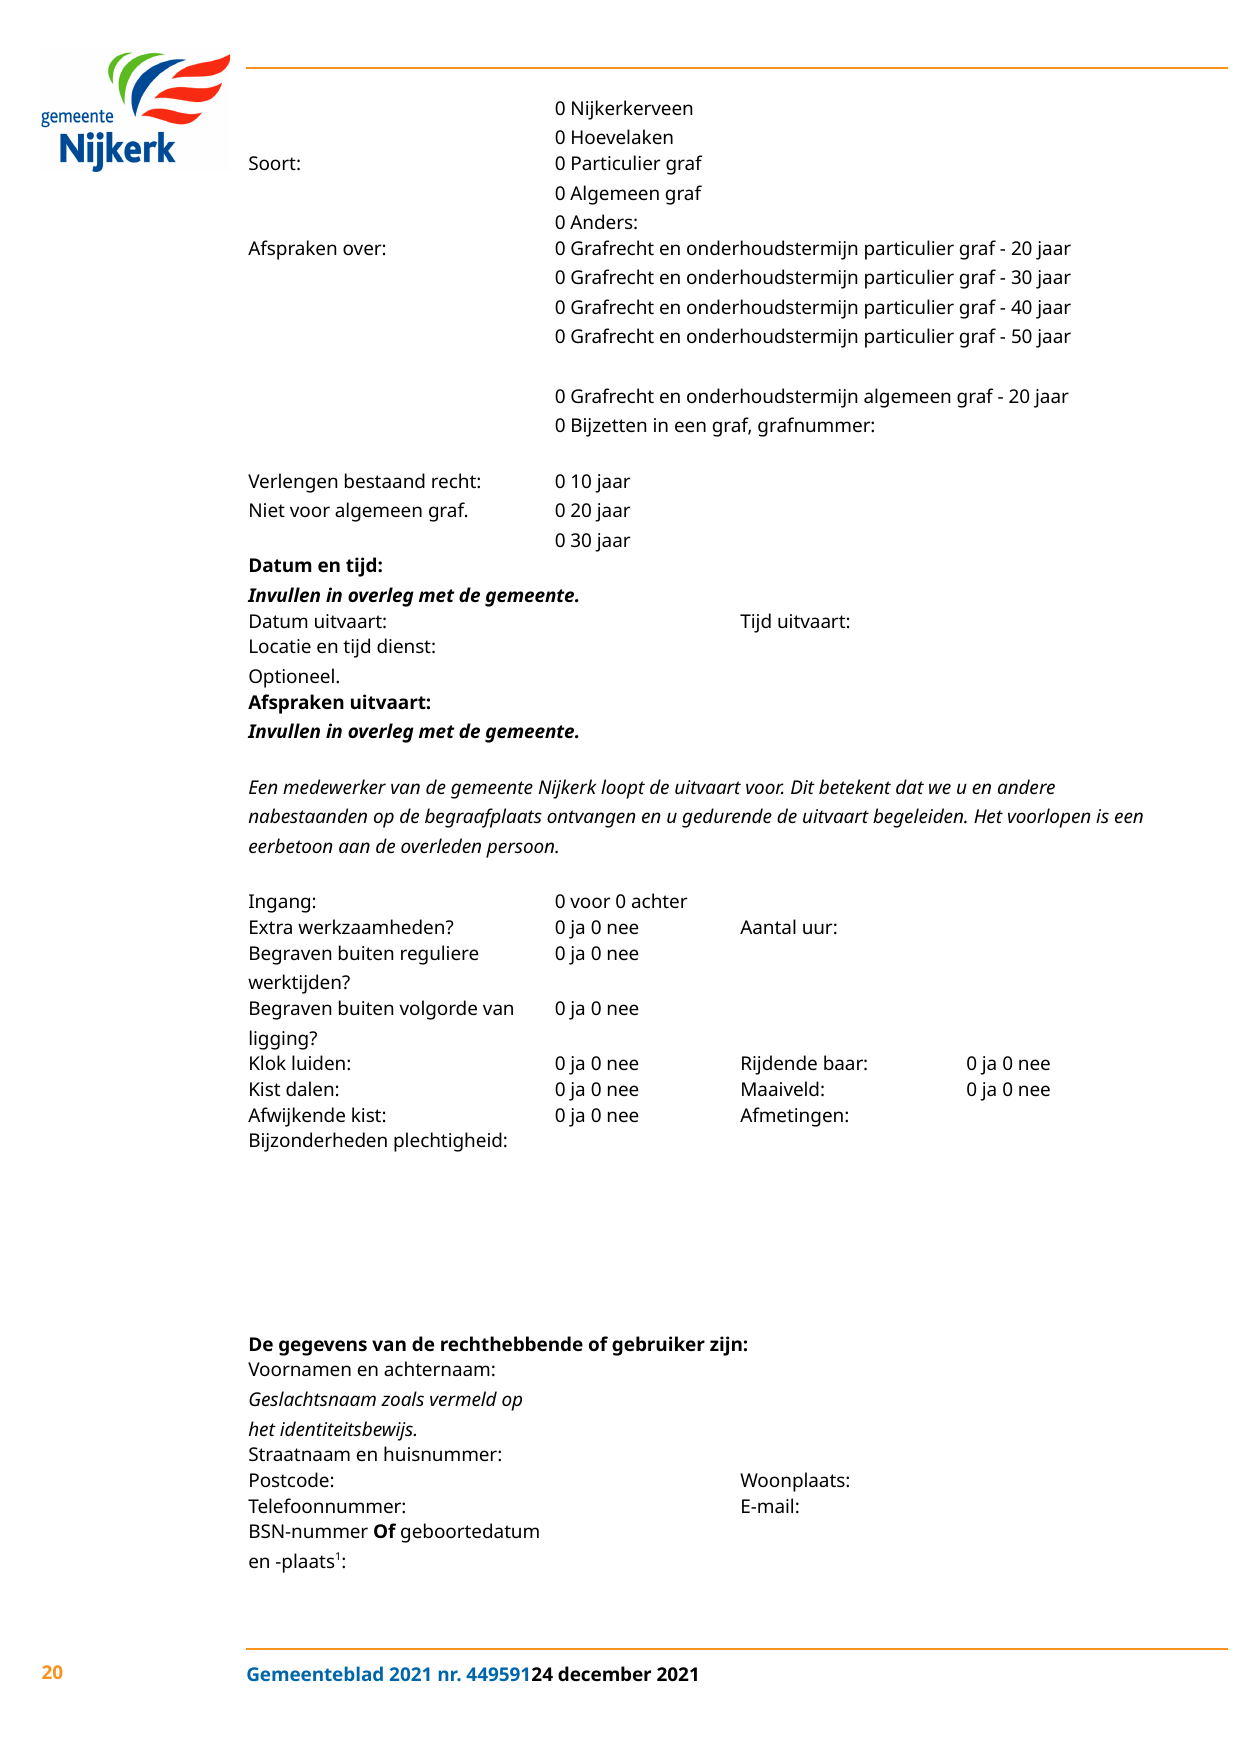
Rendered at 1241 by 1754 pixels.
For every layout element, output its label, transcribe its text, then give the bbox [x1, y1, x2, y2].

table_cell Afwijkende kist: [248, 1102, 554, 1128]
table_cell Extra werkzaamheden? [248, 914, 554, 940]
table_cell 0 ja 0 nee [966, 1051, 1152, 1076]
table_cell 0 ja 0 nee [555, 1102, 740, 1128]
table_cell 0 ja 0 nee [555, 1076, 740, 1102]
table_cell Afspraken uitvaart: Invullen in overleg met de gemeente. [248, 689, 1152, 744]
table_cell [966, 608, 1152, 634]
table_cell Rijdende baar: [740, 1051, 966, 1076]
table_cell [966, 914, 1152, 940]
table_cell Maaiveld: [740, 1076, 966, 1102]
table_cell [555, 1442, 1152, 1467]
table_cell Verlengen bestaand recht: Niet voor algemeen graf. [248, 468, 554, 553]
table_cell [966, 1467, 1152, 1493]
table_cell Datum uitvaart: [248, 608, 554, 634]
table_cell [555, 1519, 1152, 1574]
table_cell Postcode: [248, 1467, 554, 1493]
table_cell 0 Nijkerkerveen 0 Hoevelaken [555, 95, 1152, 150]
table_cell Tijd uitvaart: [740, 608, 966, 634]
table_cell 0 voor 0 achter [555, 889, 1152, 914]
table_cell [555, 1493, 740, 1519]
table_cell [555, 608, 740, 634]
table_cell Woonplaats: [740, 1467, 966, 1493]
picture [41, 47, 231, 172]
table_cell Kist dalen: [248, 1076, 554, 1102]
table_cell Telefoonnummer: [248, 1493, 554, 1519]
table_cell Soort: [248, 150, 554, 235]
table_cell Klok luiden: [248, 1051, 554, 1076]
table_cell 0 ja 0 nee [555, 914, 740, 940]
table_cell Begraven buiten reguliere werktijden? [248, 940, 554, 995]
table_cell Voornamen en achternaam: Geslachtsnaam zoals vermeld op het identiteitsbewijs. [248, 1357, 554, 1442]
table_cell [966, 1102, 1152, 1128]
table_cell [555, 1357, 1152, 1442]
table_cell Aantal uur: [740, 914, 966, 940]
table_cell Straatnaam en huisnummer: [248, 1442, 554, 1467]
table_cell [555, 1574, 1152, 1600]
table_cell [555, 1128, 1152, 1331]
table_cell Een medewerker van de gemeente Nijkerk loopt de uitvaart voor. Dit betekent dat we u en andere nabestaanden op de begraafplaats ontvangen en u gedurende de uitvaart begeleiden. Het voorlopen is een eerbetoon aan de overleden persoon. [248, 744, 1152, 888]
table_cell BSN-nummer Of geboortedatum en -plaats: [248, 1519, 554, 1574]
table_cell 0 ja 0 nee [555, 995, 1152, 1051]
table_cell De gegevens van de rechthebbende of gebruiker zijn: [248, 1331, 1152, 1357]
table_cell 0 10 jaar 0 20 jaar 0 30 jaar [555, 468, 1152, 553]
table_cell [555, 634, 1152, 689]
table_cell Locatie en tijd dienst: Optioneel. [248, 634, 554, 689]
table_cell Ingang: [248, 889, 554, 914]
table_cell Begraven buiten volgorde van ligging? [248, 995, 554, 1051]
table_cell 0 Grafrecht en onderhoudstermijn particulier graf - 20 jaar 0 Grafrecht en onderhoudstermijn particulier graf - 30 jaar 0 Grafrecht en onderhoudstermijn particulier graf - 40 jaar 0 Grafrecht en onderhoudstermijn particulier graf - 50 jaar 0 Grafrecht en onderhoudstermijn algemeen graf - 20 jaar 0 Bijzetten in een graf, grafnummer: [555, 235, 1152, 468]
table_cell Datum en tijd: Invullen in overleg met de gemeente. [248, 553, 1152, 608]
table_cell E-mail: [740, 1493, 966, 1519]
table_cell Bijzonderheden plechtigheid: [248, 1128, 554, 1331]
table_cell 0 ja 0 nee [555, 1051, 740, 1076]
table_cell 0 ja 0 nee [966, 1076, 1152, 1102]
table_cell [248, 1574, 554, 1600]
table_cell Afspraken over: [248, 235, 554, 468]
table_cell 0 Particulier graf 0 Algemeen graf 0 Anders: [555, 150, 1152, 235]
table_cell [248, 95, 554, 150]
table_cell Afmetingen: [740, 1102, 966, 1128]
table_cell 0 ja 0 nee [555, 940, 1152, 995]
table_cell [555, 1467, 740, 1493]
table_cell [966, 1493, 1152, 1519]
